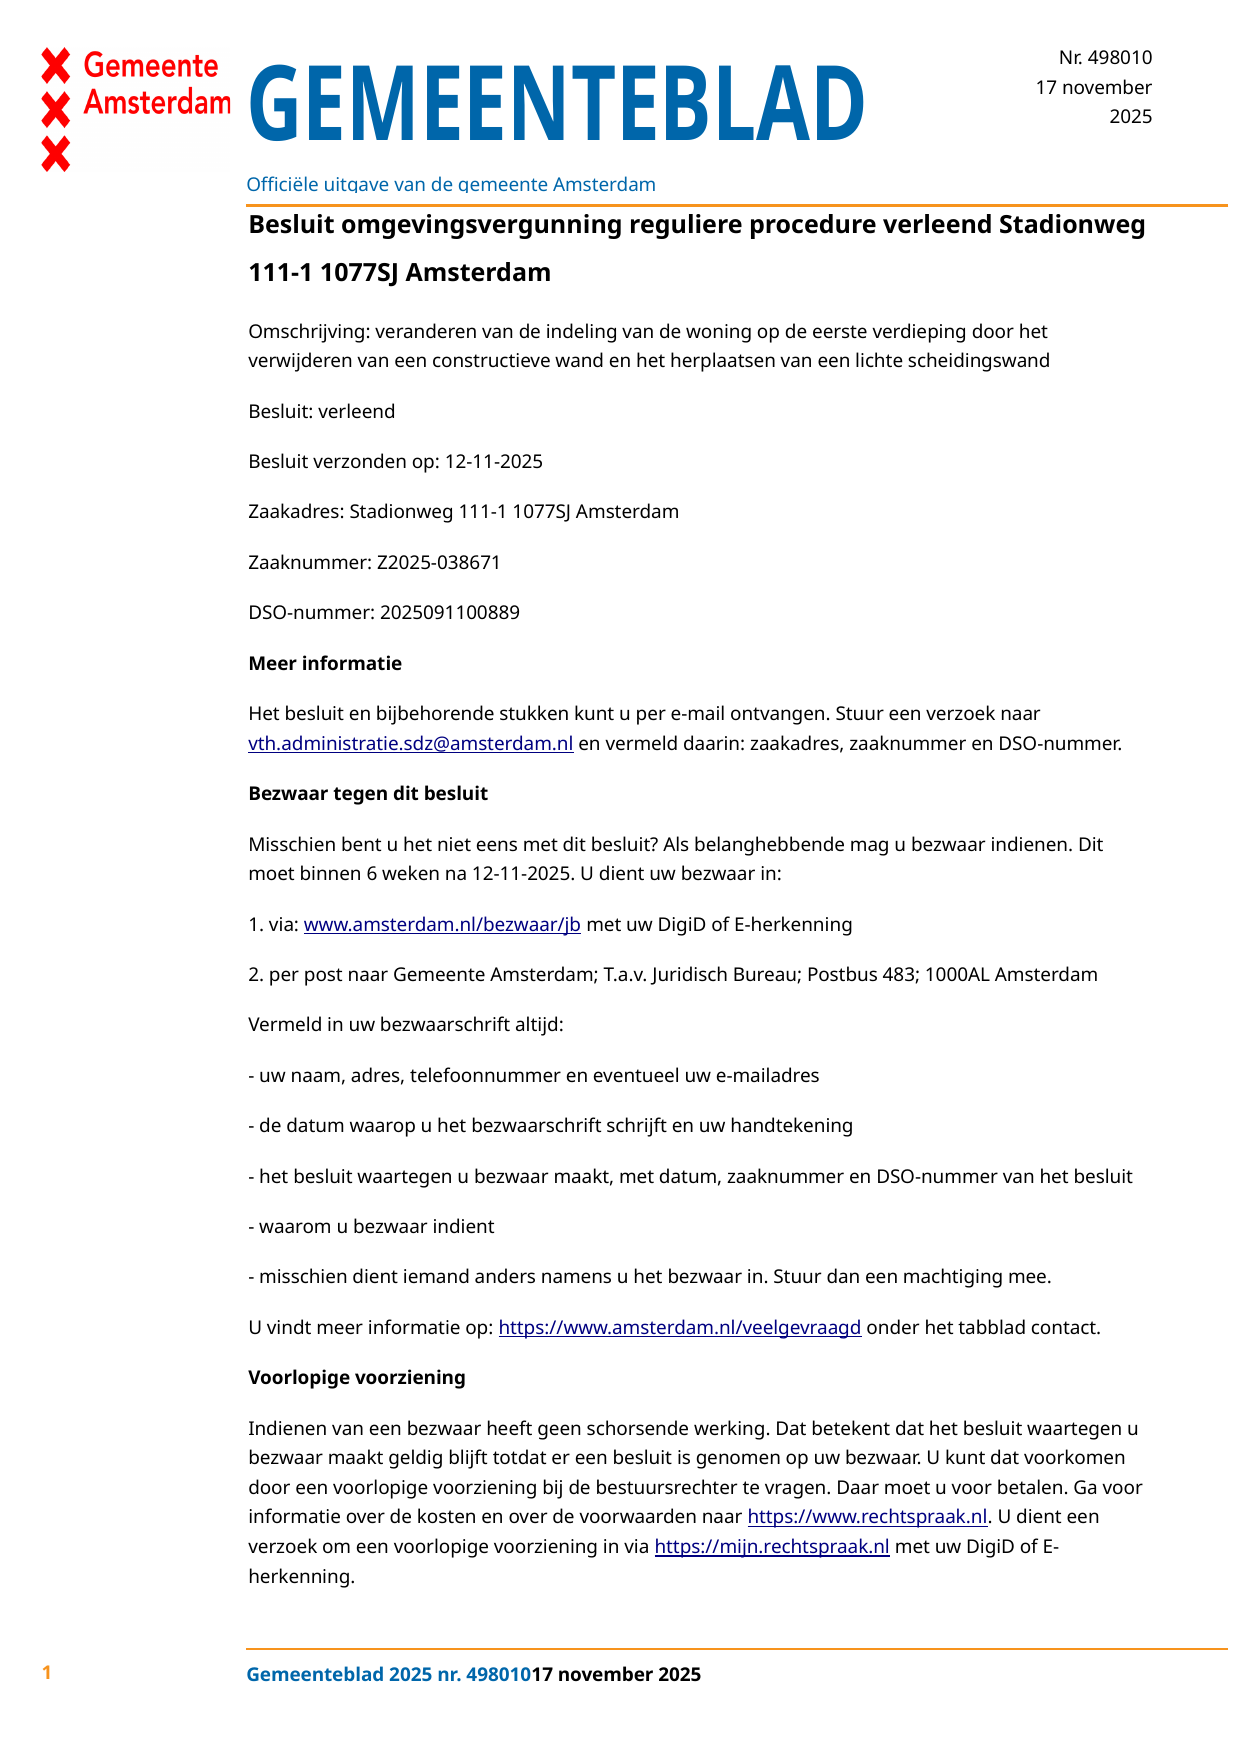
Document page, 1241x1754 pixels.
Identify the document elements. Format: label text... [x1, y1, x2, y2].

text - uw naam, adres, telefoonnummer en eventueel uw e-mailadres [248, 1062, 1152, 1088]
text Zaakadres: Stadionweg 111-1 1077SJ Amsterdam [248, 499, 1152, 524]
text - waarom u bezwaar indient [248, 1213, 1152, 1239]
text U vindt meer informatie op: https://www.amsterdam.nl/veelgevraagd onder het tabblad contact. [248, 1314, 1152, 1340]
text Indienen van een bezwaar heeft geen schorsende werking. Dat betekent dat het besluit waartegen u bezwaar maakt geldig blijft totdat er een besluit is genomen op uw bezwaar. U kunt dat voorkomen door een voorlopige voorziening bij de bestuursrechter te vragen. Daar moet u voor betalen. Ga voor informatie over de kosten en over de voorwaarden naar https://www.rechtspraak.nl. U dient een verzoek om een voorlopige voorziening in via https://mijn.rechtspraak.nl met uw DigiD of E-herkenning. [248, 1415, 1152, 1589]
text - de datum waarop u het bezwaarschrift schrijft en uw handtekening [248, 1112, 1152, 1138]
text 2. per post naar Gemeente Amsterdam; T.a.v. Juridisch Bureau; Postbus 483; 1000AL Amsterdam [248, 961, 1152, 987]
text - misschien dient iemand anders namens u het bezwaar in. Stuur dan een machtiging mee. [248, 1264, 1152, 1289]
text Omschrijving: veranderen van de indeling van de woning op de eerste verdieping door het verwijderen van een constructieve wand en het herplaatsen van een lichte scheidingswand [248, 318, 1152, 373]
text - het besluit waartegen u bezwaar maakt, met datum, zaaknummer en DSO-nummer van het besluit [248, 1163, 1152, 1189]
text 1. via: www.amsterdam.nl/bezwaar/jb met uw DigiD of E-herkenning [248, 911, 1152, 937]
text Misschien bent u het niet eens met dit besluit? Als belanghebbende mag u bezwaar indienen. Dit moet binnen 6 weken na 12-11-2025. U dient uw bezwaar in: [248, 831, 1152, 886]
picture [41, 47, 231, 172]
text Vermeld in uw bezwaarschrift altijd: [248, 1012, 1152, 1037]
text Meer informatie [248, 650, 1152, 676]
text Besluit verzonden op: 12-11-2025 [248, 448, 1152, 474]
text Besluit: verleend [248, 398, 1152, 424]
text DSO-nummer: 2025091100889 [248, 599, 1152, 625]
text Besluit omgevingsvergunning reguliere procedure verleend Stadionweg 111-1 1077SJ Amsterdam [248, 207, 1152, 288]
text Voorlopige voorziening [248, 1364, 1152, 1390]
text Zaaknummer: Z2025-038671 [248, 549, 1152, 575]
text Het besluit en bijbehorende stukken kunt u per e-mail ontvangen. Stuur een verzoek naar vth.administratie.sdz@amsterdam.nl en vermeld daarin: zaakadres, zaaknummer en DSO-nummer. [248, 700, 1152, 756]
text Bezwaar tegen dit besluit [248, 780, 1152, 806]
